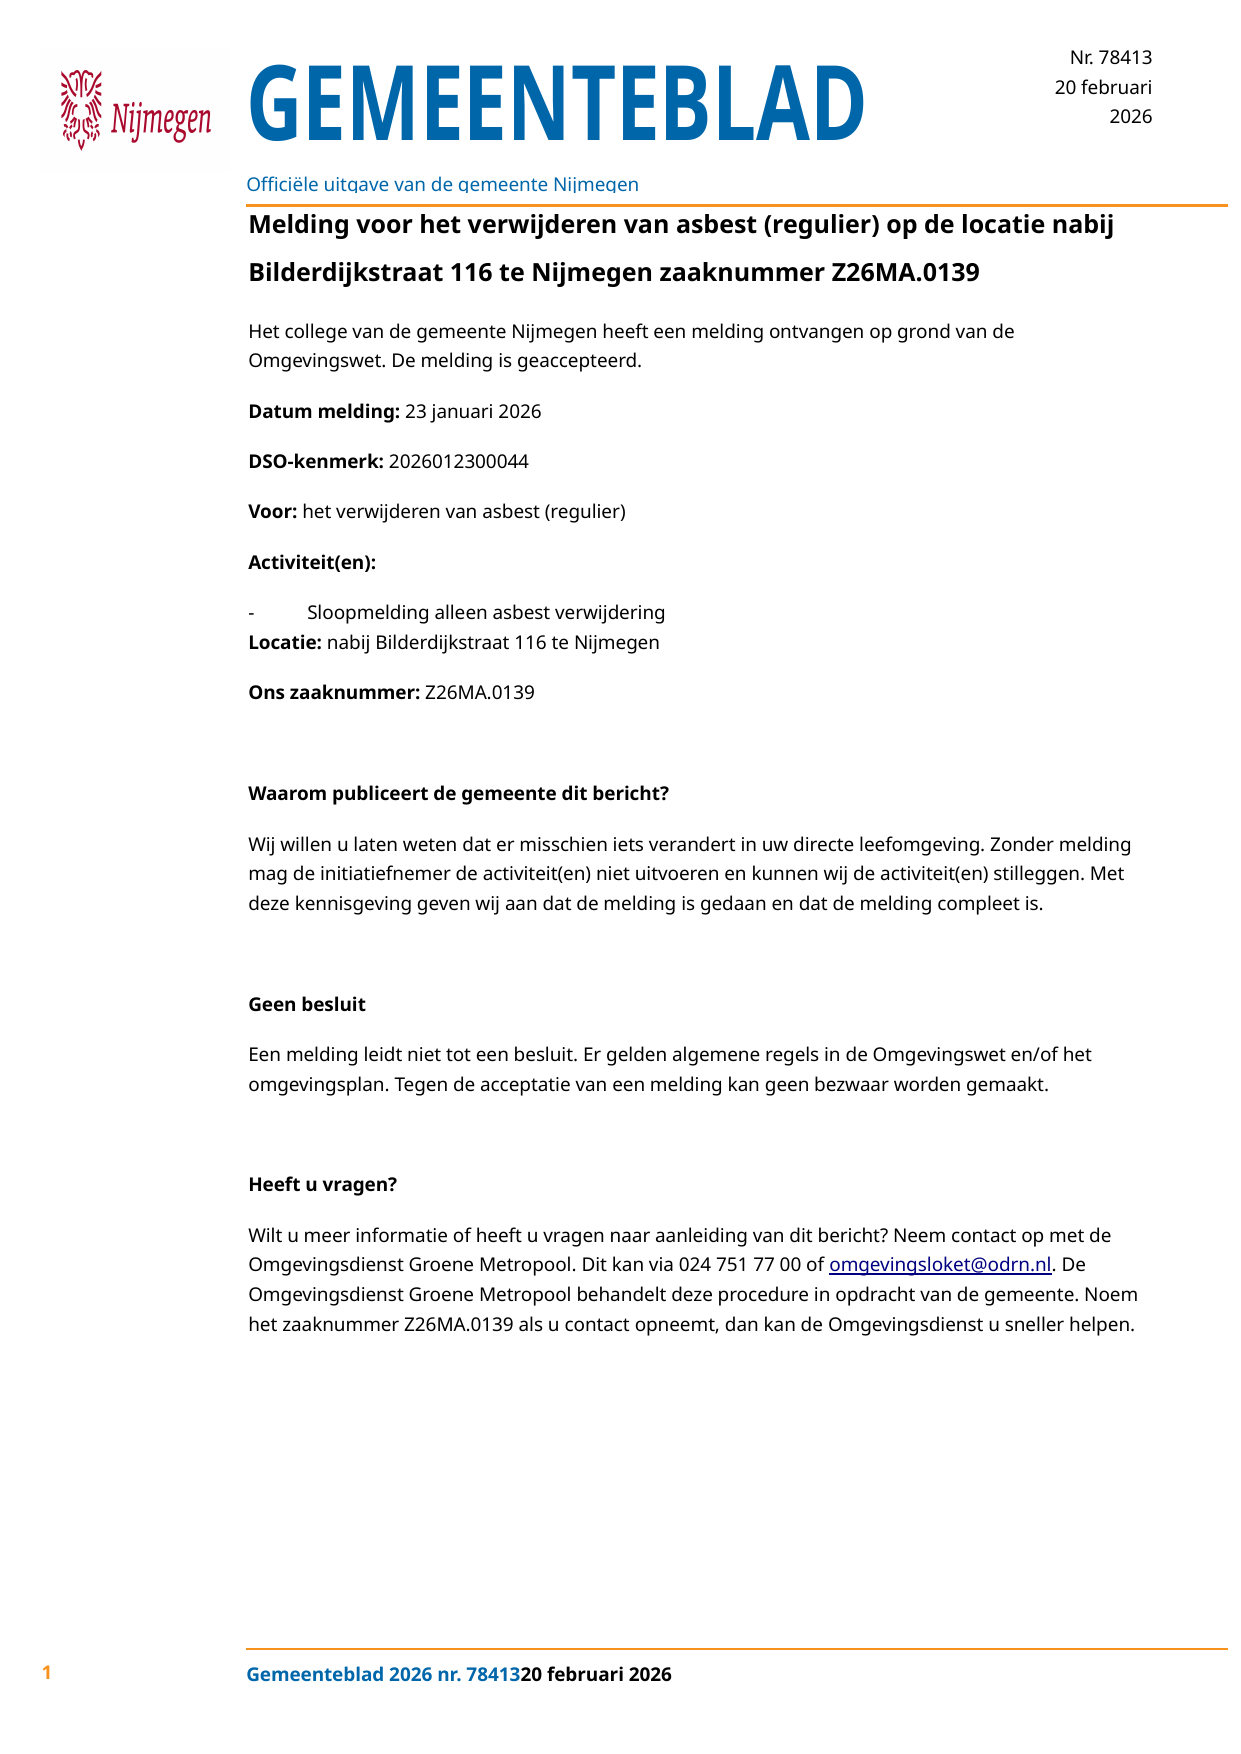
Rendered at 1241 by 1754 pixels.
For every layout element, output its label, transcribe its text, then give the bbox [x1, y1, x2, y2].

text Het college van de gemeente Nijmegen heeft een melding ontvangen op grond van de Omgevingswet. De melding is geaccepteerd. [248, 318, 1152, 373]
text Ons zaaknummer: Z26MA.0139 [248, 679, 1152, 705]
list Sloopmelding alleen asbest verwijdering [248, 599, 1152, 625]
text Datum melding: 23 januari 2026 [248, 398, 1152, 424]
text DSO-kenmerk: 2026012300044 [248, 448, 1152, 474]
text Melding voor het verwijderen van asbest (regulier) op de locatie nabij Bilderdijkstraat 116 te Nijmegen zaaknummer Z26MA.0139 [248, 207, 1152, 288]
text Activiteit(en): [248, 549, 1152, 575]
text Wilt u meer informatie of heeft u vragen naar aanleiding van dit bericht? Neem contact op met de Omgevingsdienst Groene Metropool. Dit kan via 024 751 77 00 of omgevingsloket@odrn.nl. De Omgevingsdienst Groene Metropool behandelt deze procedure in opdracht van de gemeente. Noem het zaaknummer Z26MA.0139 als u contact opneemt, dan kan de Omgevingsdienst u sneller helpen. [248, 1222, 1152, 1337]
text Geen besluit [248, 991, 1152, 1017]
text Waarom publiceert de gemeente dit bericht? [248, 780, 1152, 806]
text Een melding leidt niet tot een besluit. Er gelden algemene regels in de Omgevingswet en/of het omgevingsplan. Tegen de acceptatie van een melding kan geen bezwaar worden gemaakt. [248, 1041, 1152, 1097]
text Wij willen u laten weten dat er misschien iets verandert in uw directe leefomgeving. Zonder melding mag de initiatiefnemer de activiteit(en) niet uitvoeren en kunnen wij de activiteit(en) stilleggen. Met deze kennisgeving geven wij aan dat de melding is gedaan en dat de melding compleet is. [248, 831, 1152, 916]
text Heeft u vragen? [248, 1172, 1152, 1197]
text Voor: het verwijderen van asbest (regulier) [248, 499, 1152, 524]
text Locatie: nabij Bilderdijkstraat 116 te Nijmegen [248, 629, 1152, 655]
picture [41, 47, 231, 172]
